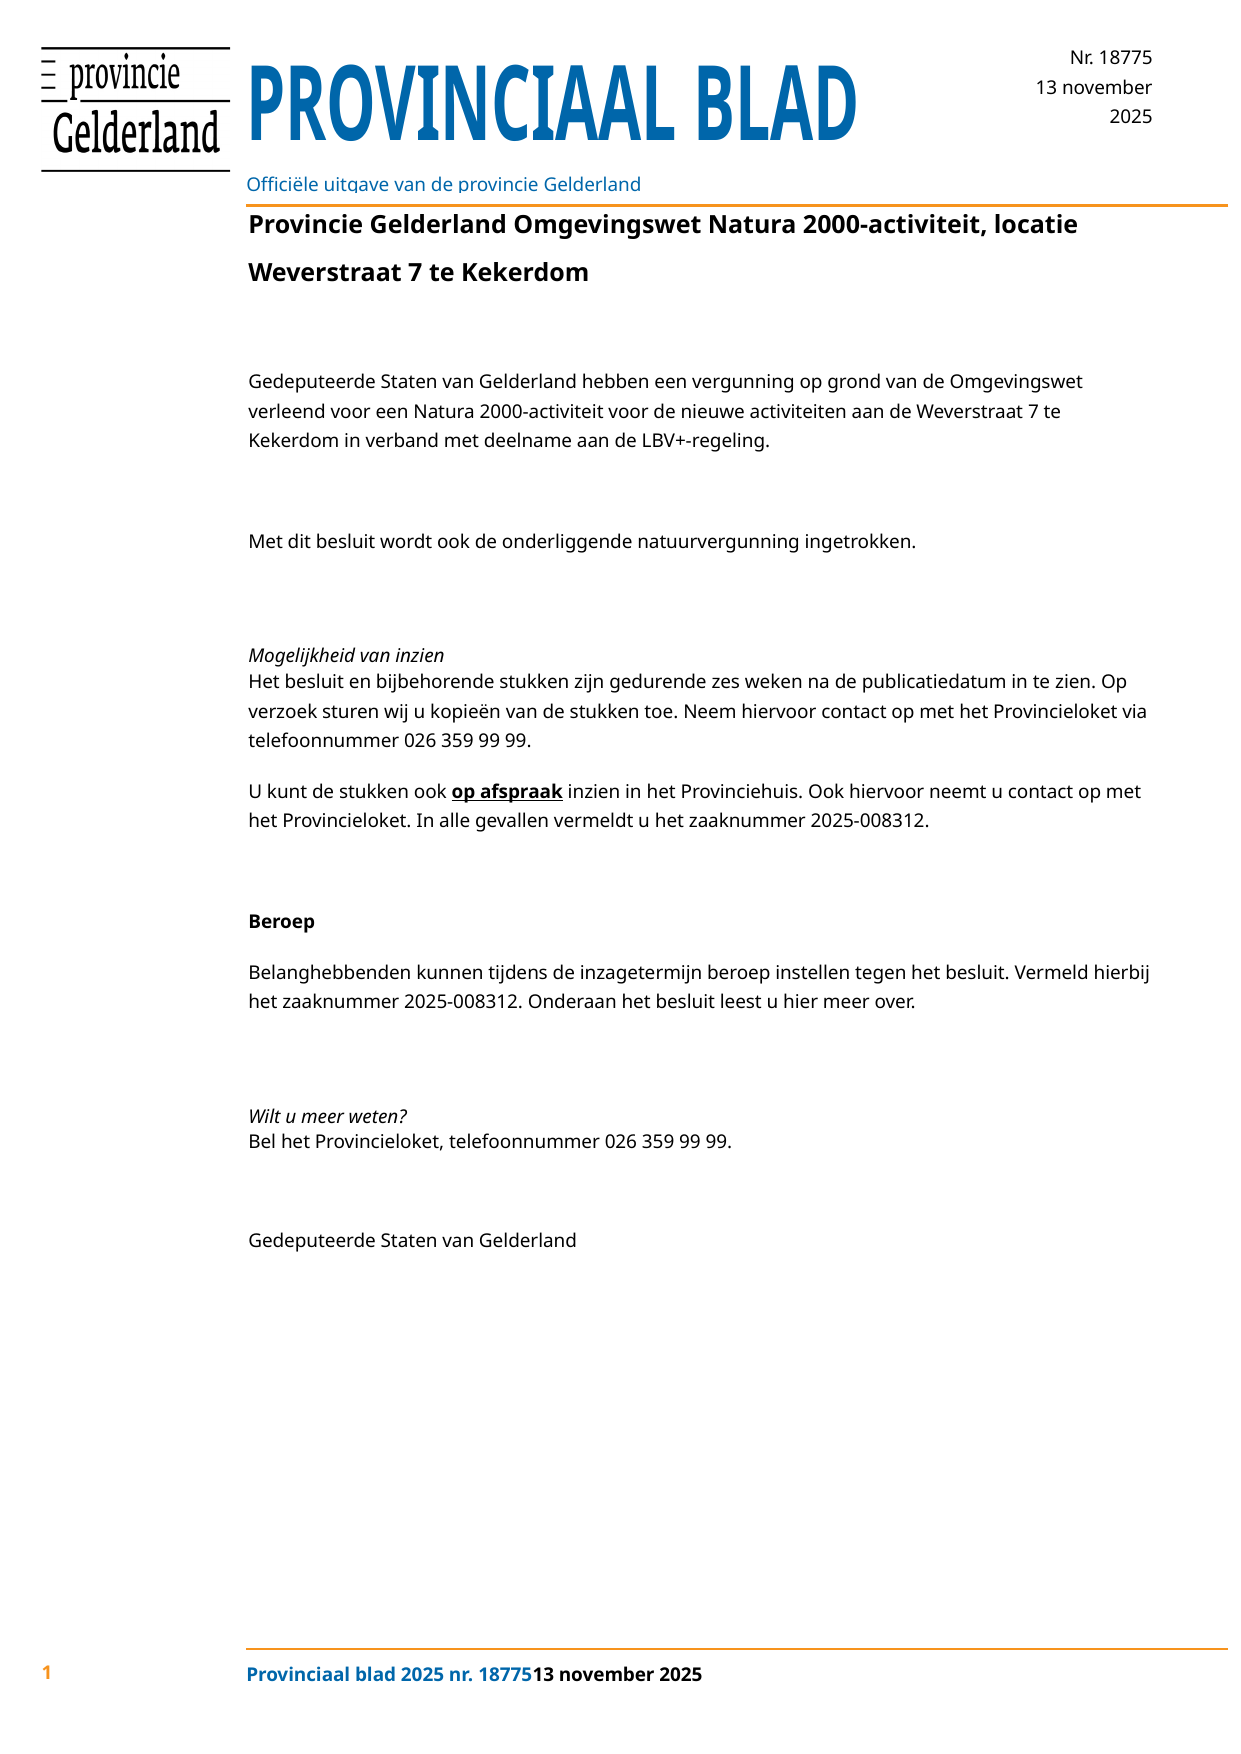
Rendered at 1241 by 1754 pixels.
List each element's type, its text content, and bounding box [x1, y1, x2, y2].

text Het besluit en bijbehorende stukken zijn gedurende zes weken na de publicatiedatum in te zien. Op verzoek sturen wij u kopieën van de stukken toe. Neem hiervoor contact op met het Provincieloket via telefoonnummer 026 359 99 99. [248, 668, 1152, 753]
text Mogelijkheid van inzien [248, 643, 1152, 668]
text Gedeputeerde Staten van Gelderland [248, 1227, 1152, 1252]
text Belanghebbenden kunnen tijdens de inzagetermijn beroep instellen tegen het besluit. Vermeld hierbij het zaaknummer 2025-008312. Onderaan het besluit leest u hier meer over. [248, 959, 1152, 1014]
text Provincie Gelderland Omgevingswet Natura 2000-activiteit, locatie Weverstraat 7 te Kekerdom [248, 207, 1152, 288]
text Met dit besluit wordt ook de onderliggende natuurvergunning ingetrokken. [248, 528, 1152, 554]
text Gedeputeerde Staten van Gelderland hebben een vergunning op grond van de Omgevingswet verleend voor een Natura 2000-activiteit voor de nieuwe activiteiten aan de Weverstraat 7 te Kekerdom in verband met deelname aan de LBV+-regeling. [248, 368, 1152, 453]
picture [41, 47, 231, 172]
text Beroep [248, 908, 1152, 934]
text U kunt de stukken ook op afspraak inzien in het Provinciehuis. Ook hiervoor neemt u contact op met het Provincieloket. In alle gevallen vermeldt u het zaaknummer 2025-008312. [248, 778, 1152, 833]
text Bel het Provincieloket, telefoonnummer 026 359 99 99. [248, 1128, 1152, 1154]
text Wilt u meer weten? [248, 1103, 1152, 1128]
